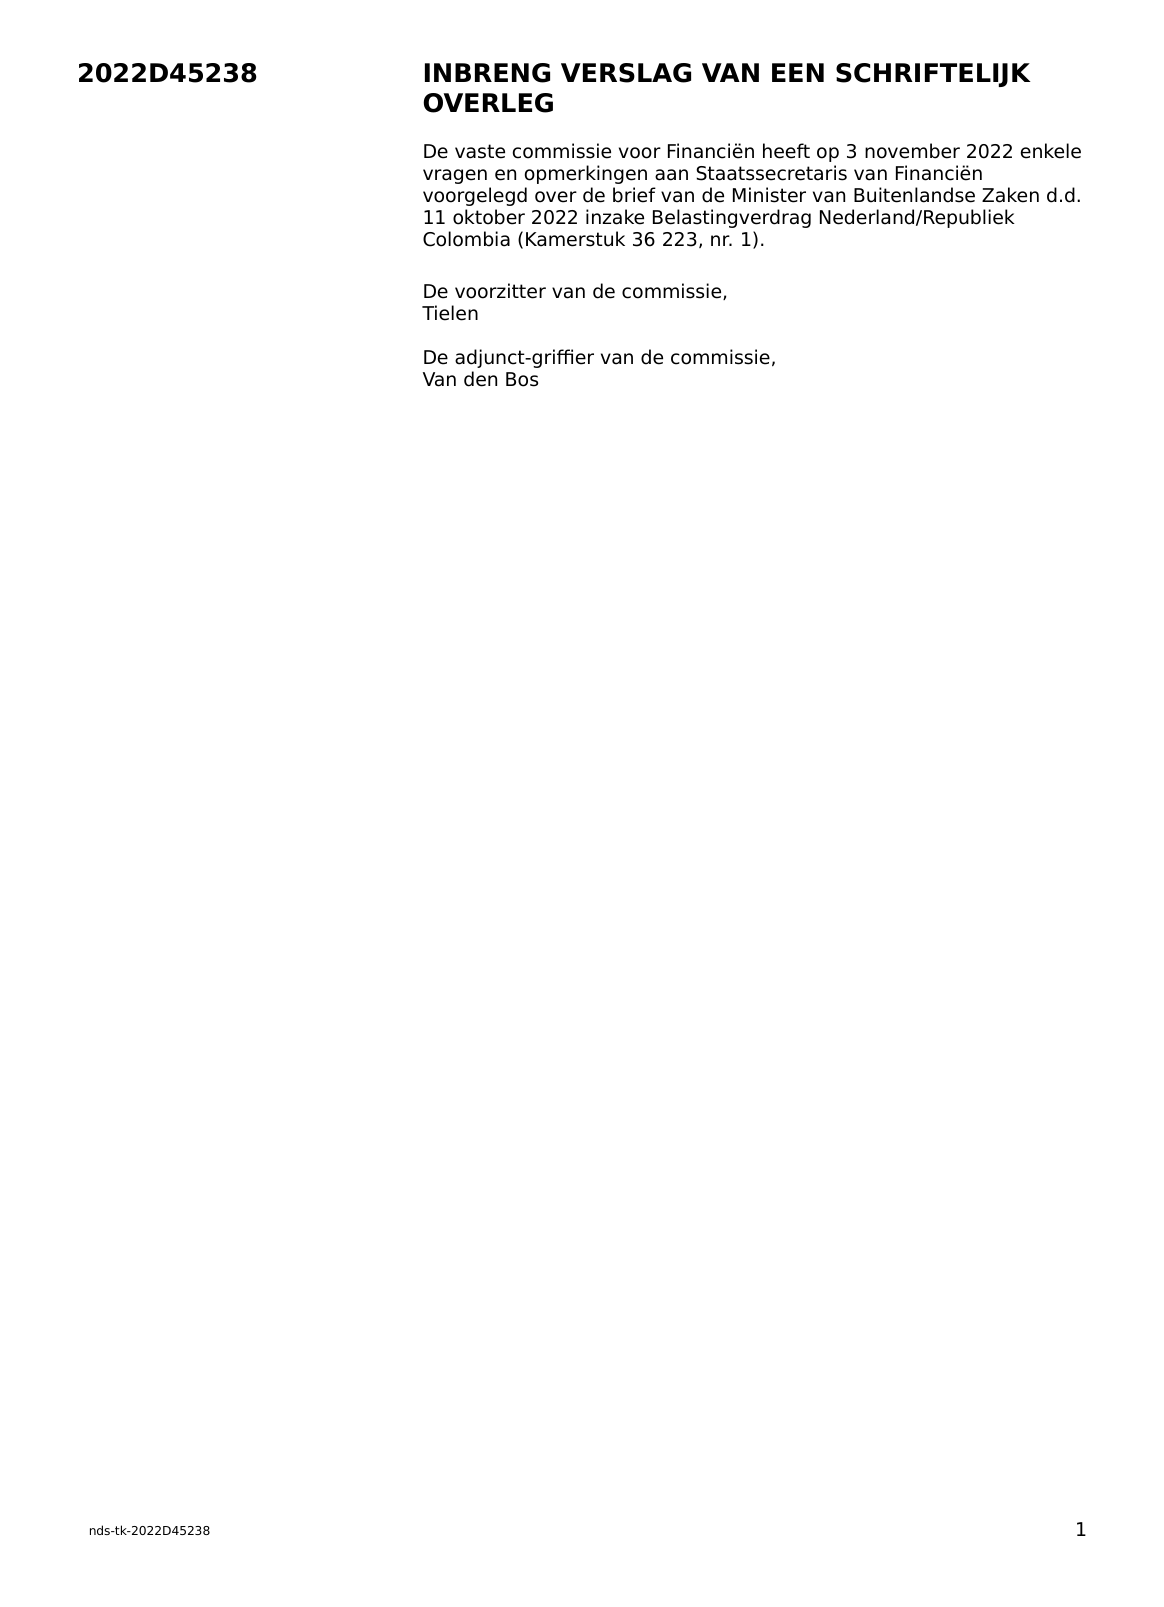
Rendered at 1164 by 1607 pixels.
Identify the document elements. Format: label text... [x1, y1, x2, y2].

text De voorzitter van de commissie, Tielen [422, 281, 1087, 324]
text nds-tk-2022D45238 [88, 1524, 323, 1538]
text De adjunct-griffier van de commissie, Van den Bos [422, 347, 1087, 391]
text 2022D45238 INBRENG VERSLAG VAN EEN SCHRIFTELIJK OVERLEG [77, 59, 1087, 118]
text De vaste commissie voor Financiën heeft op 3 november 2022 enkele vragen en opmerkingen aan Staatssecretaris van Financiën voorgelegd over de brief van de Minister van Buitenlandse Zaken d.d. 11 oktober 2022 inzake Belastingverdrag Nederland/Republiek Colombia (Kamerstuk 36 223, nr. 1). [422, 141, 1087, 251]
